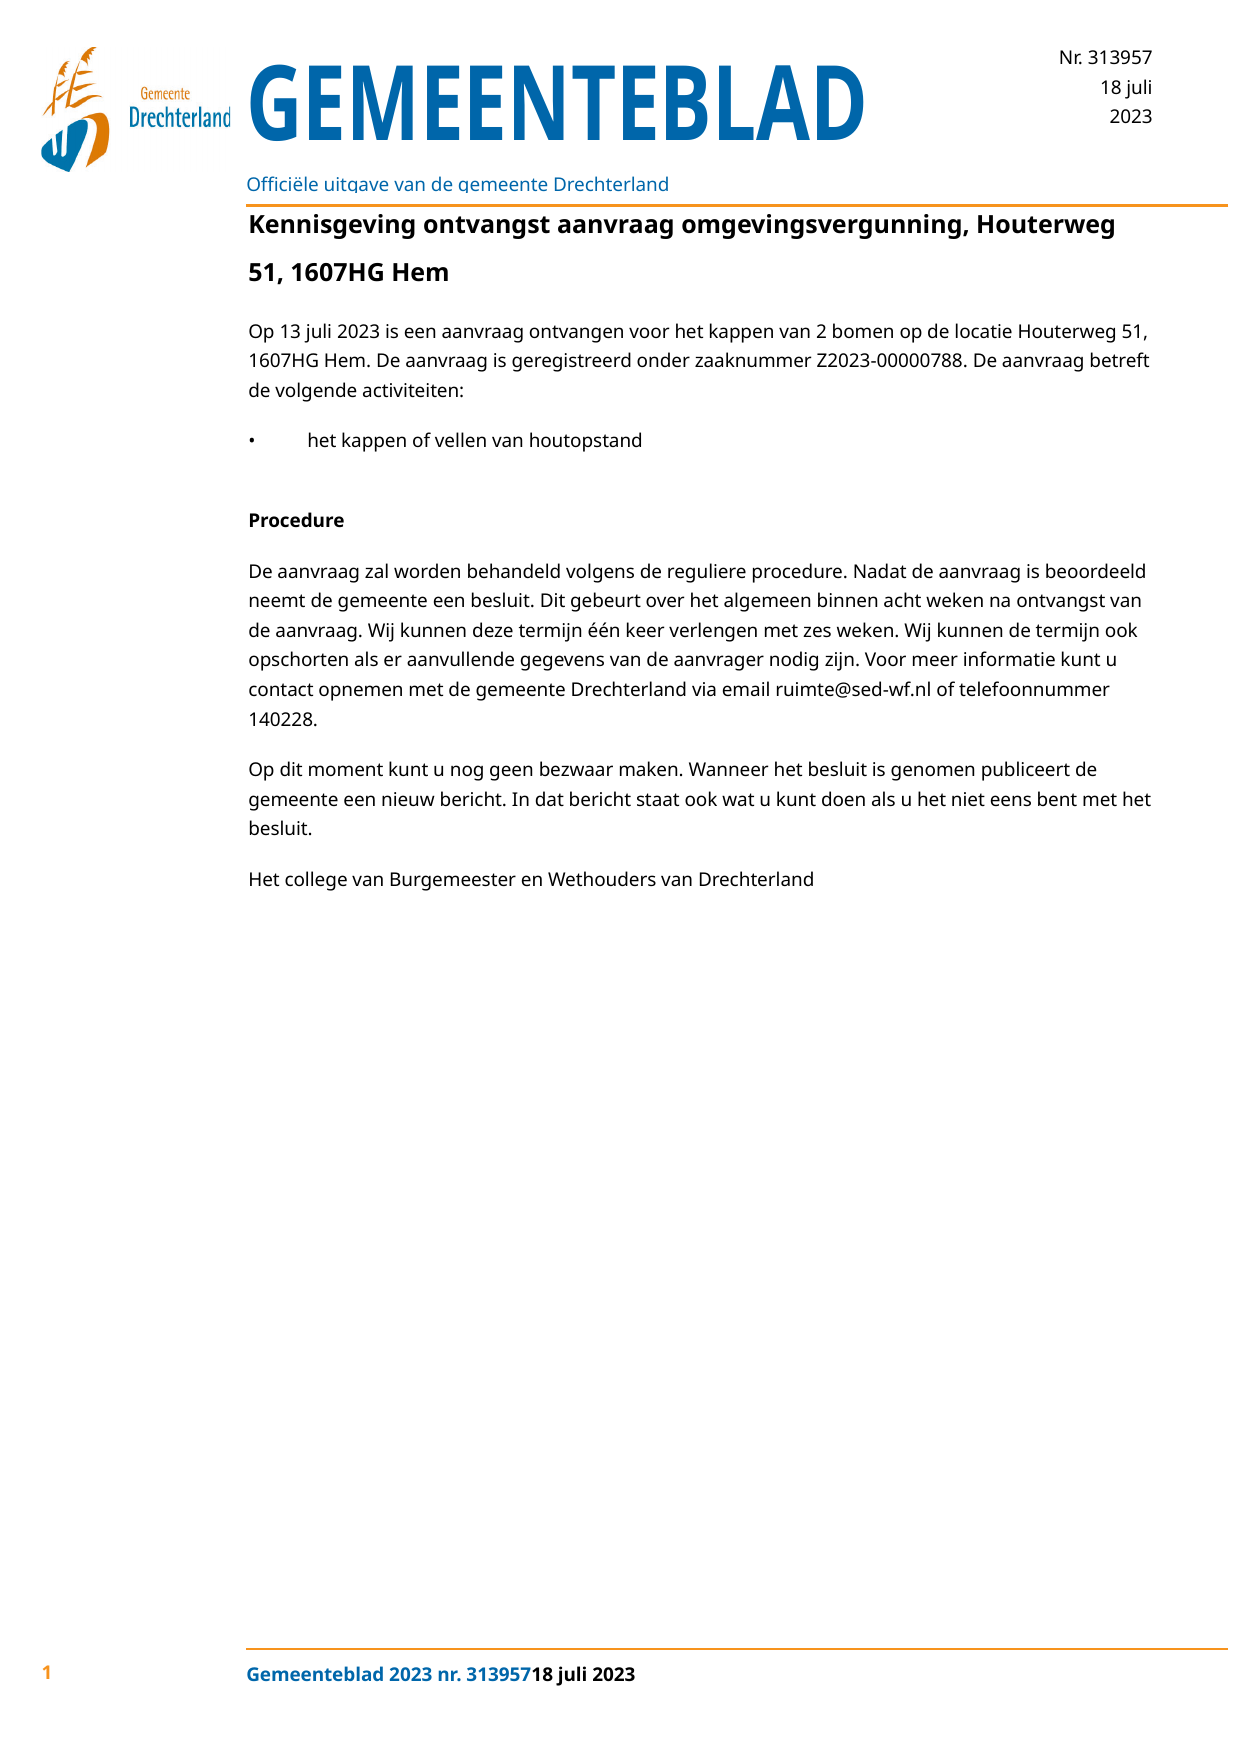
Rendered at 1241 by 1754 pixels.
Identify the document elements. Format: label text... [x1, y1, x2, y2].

picture [226, 115, 231, 124]
text Op 13 juli 2023 is een aanvraag ontvangen voor het kappen van 2 bomen op de locatie Houterweg 51, 1607HG Hem. De aanvraag is geregistreerd onder zaaknummer Z2023-00000788. De aanvraag betreft de volgende activiteiten: [248, 318, 1152, 403]
text Op dit moment kunt u nog geen bezwaar maken. Wanneer het besluit is genomen publiceert de gemeente een nieuw bericht. In dat bericht staat ook wat u kunt doen als u het niet eens bent met het besluit. [248, 756, 1152, 841]
text Het college van Burgemeester en Wethouders van Drechterland [248, 866, 1152, 892]
list het kappen of vellen van houtopstand [248, 427, 1152, 453]
text Kennisgeving ontvangst aanvraag omgevingsvergunning, Houterweg 51, 1607HG Hem [248, 207, 1152, 288]
text Procedure [248, 507, 1152, 533]
text De aanvraag zal worden behandeld volgens de reguliere procedure. Nadat de aanvraag is beoordeeld neemt de gemeente een besluit. Dit gebeurt over het algemeen binnen acht weken na ontvangst van de aanvraag. Wij kunnen deze termijn één keer verlengen met zes weken. Wij kunnen de termijn ook opschorten als er aanvullende gegevens van de aanvrager nodig zijn. Voor meer informatie kunt u contact opnemen met de gemeente Drechterland via email ruimte@sed-wf.nl of telefoonnummer 140228. [248, 558, 1152, 732]
picture [41, 158, 64, 172]
picture [41, 47, 231, 172]
